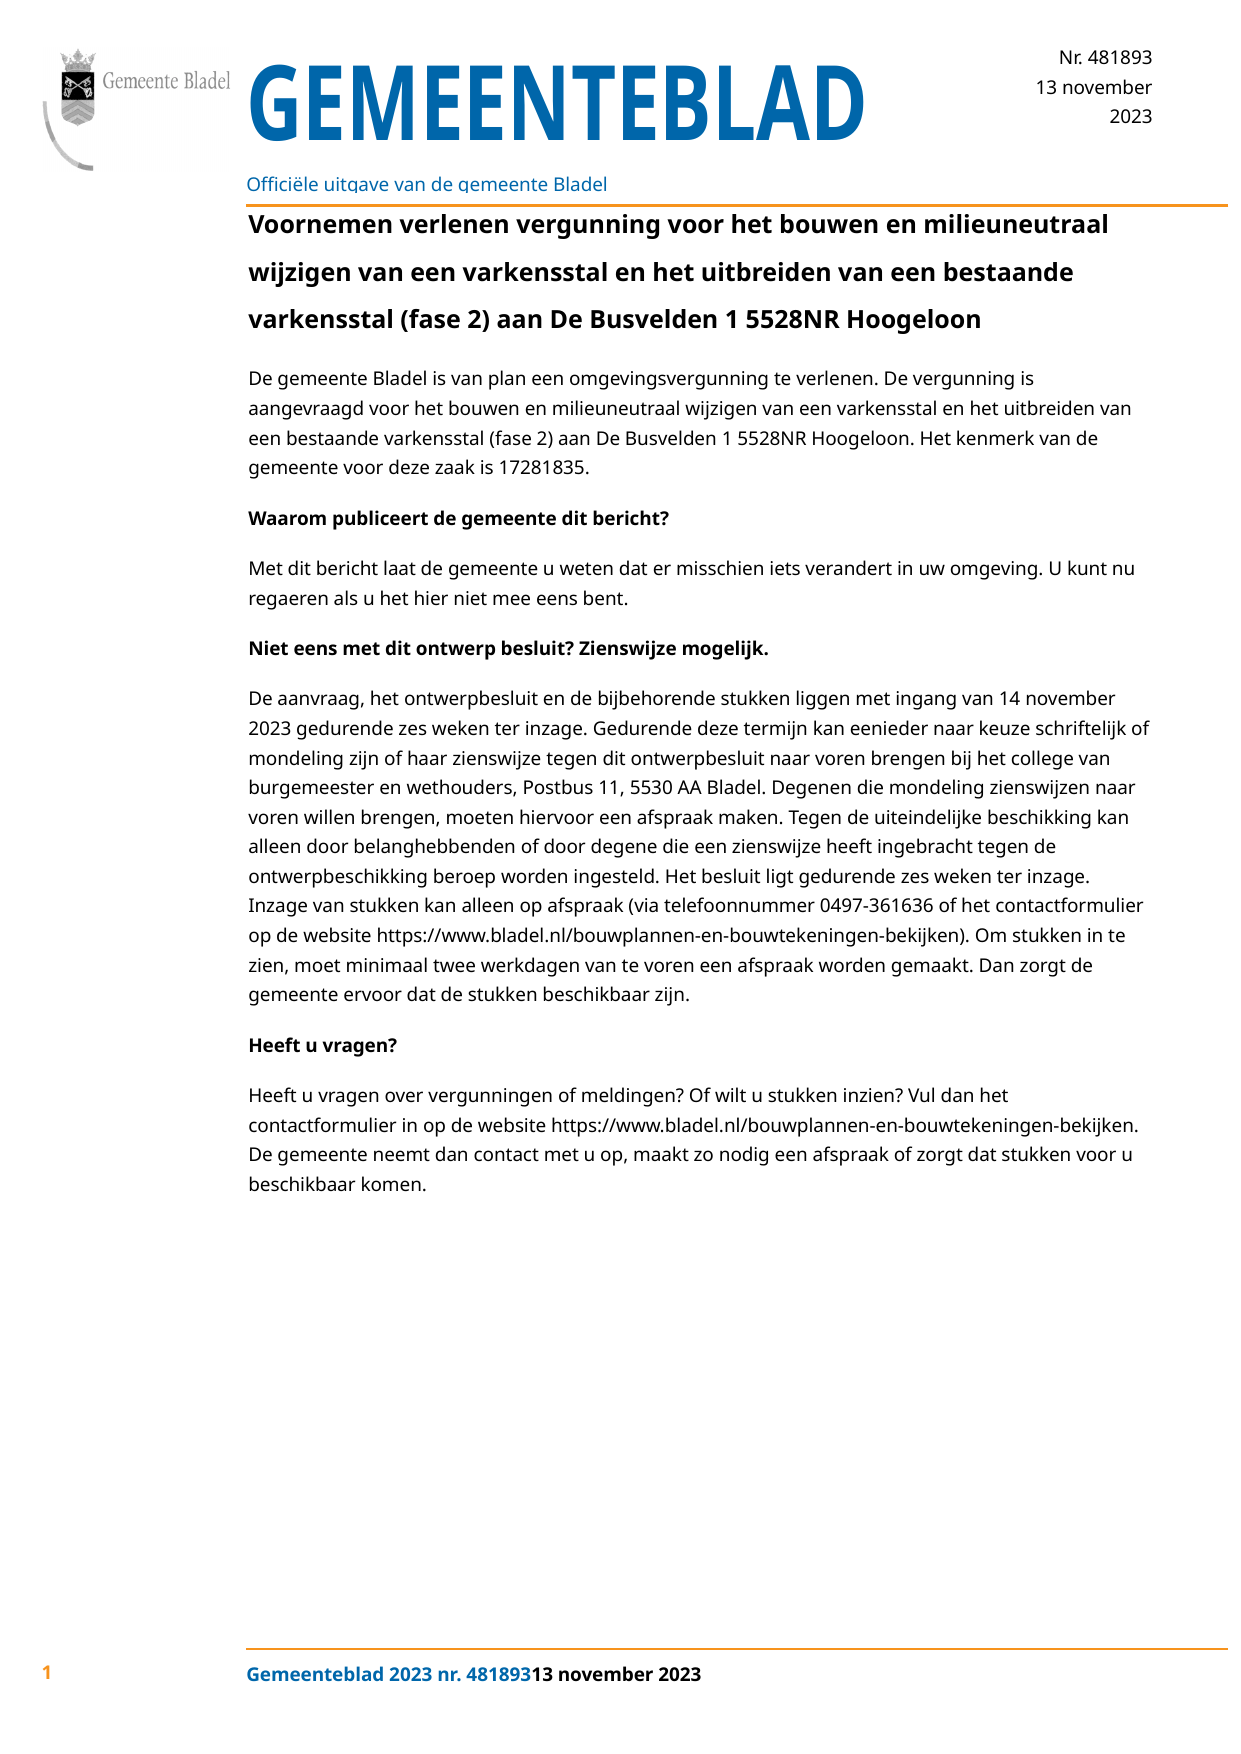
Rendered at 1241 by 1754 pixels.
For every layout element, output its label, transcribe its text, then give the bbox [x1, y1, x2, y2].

text De gemeente Bladel is van plan een omgevingsvergunning te verlenen. De vergunning is aangevraagd voor het bouwen en milieuneutraal wijzigen van een varkensstal en het uitbreiden van een bestaande varkensstal (fase 2) aan De Busvelden 1 5528NR Hoogeloon. Het kenmerk van de gemeente voor deze zaak is 17281835. [248, 366, 1152, 480]
text Heeft u vragen over vergunningen of meldingen? Of wilt u stukken inzien? Vul dan het contactformulier in op de website https://www.bladel.nl/bouwplannen-en-bouwtekeningen-bekijken. De gemeente neemt dan contact met u op, maakt zo nodig een afspraak of zorgt dat stukken voor u beschikbaar komen. [248, 1082, 1152, 1197]
text Niet eens met dit ontwerp besluit? Zienswijze mogelijk. [248, 635, 1152, 661]
picture [41, 47, 231, 172]
text Met dit bericht laat de gemeente u weten dat er misschien iets verandert in uw omgeving. U kunt nu regaeren als u het hier niet mee eens bent. [248, 555, 1152, 610]
text Waarom publiceert de gemeente dit bericht? [248, 505, 1152, 530]
text De aanvraag, het ontwerpbesluit en de bijbehorende stukken liggen met ingang van 14 november 2023 gedurende zes weken ter inzage. Gedurende deze termijn kan eenieder naar keuze schriftelijk of mondeling zijn of haar zienswijze tegen dit ontwerpbesluit naar voren brengen bij het college van burgemeester en wethouders, Postbus 11, 5530 AA Bladel. Degenen die mondeling zienswijzen naar voren willen brengen, moeten hiervoor een afspraak maken. Tegen de uiteindelijke beschikking kan alleen door belanghebbenden of door degene die een zienswijze heeft ingebracht tegen de ontwerpbeschikking beroep worden ingesteld. Het besluit ligt gedurende zes weken ter inzage. Inzage van stukken kan alleen op afspraak (via telefoonnummer 0497-361636 of het contactformulier op de website https://www.bladel.nl/bouwplannen-en-bouwtekeningen-bekijken). Om stukken in te zien, moet minimaal twee werkdagen van te voren een afspraak worden gemaakt. Dan zorgt de gemeente ervoor dat de stukken beschikbaar zijn. [248, 686, 1152, 1007]
text Heeft u vragen? [248, 1032, 1152, 1057]
text Voornemen verlenen vergunning voor het bouwen en milieuneutraal wijzigen van een varkensstal en het uitbreiden van een bestaande varkensstal (fase 2) aan De Busvelden 1 5528NR Hoogeloon [248, 207, 1152, 336]
